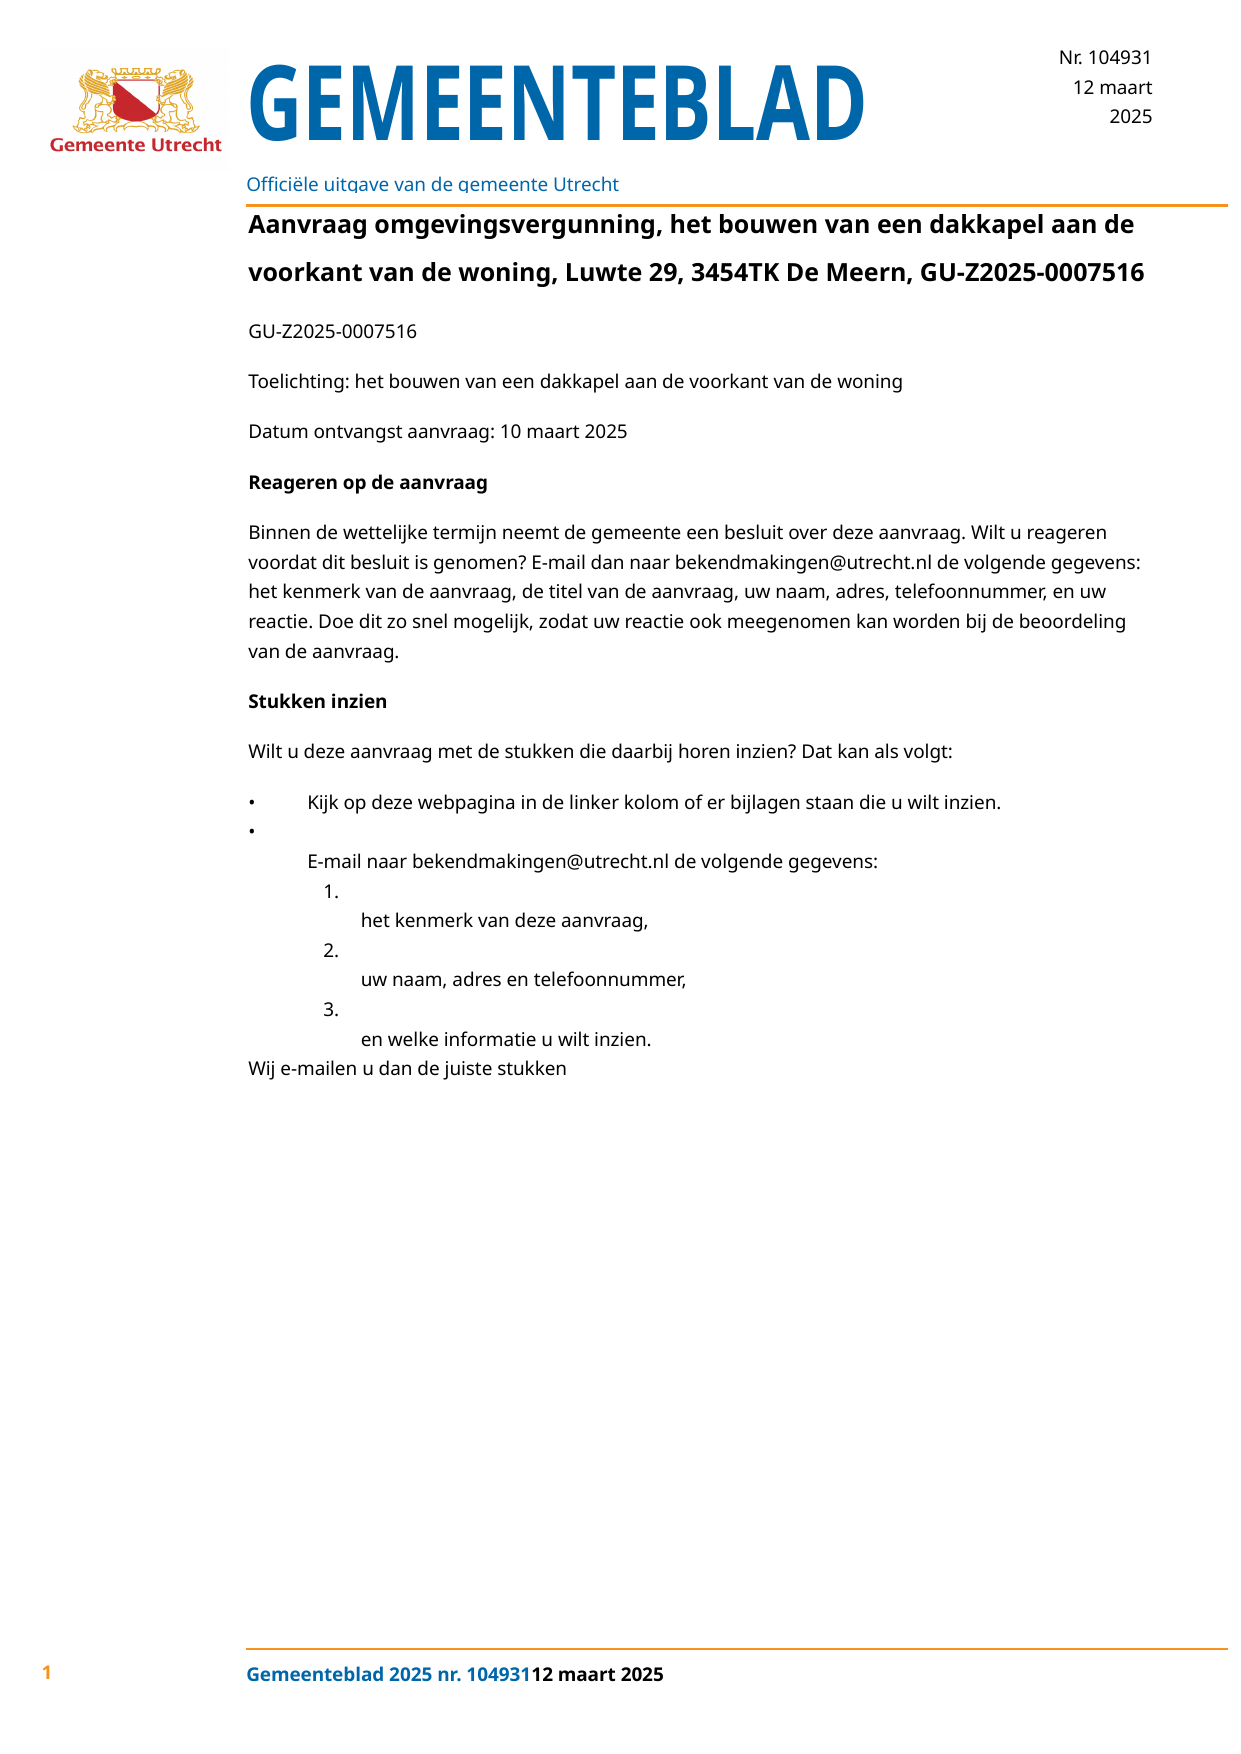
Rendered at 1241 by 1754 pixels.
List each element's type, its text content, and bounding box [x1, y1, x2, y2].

list het kenmerk van deze aanvraag, [323, 907, 1152, 933]
list en welke informatie u wilt inzien. [323, 1026, 1152, 1052]
text Stukken inzien [248, 688, 1152, 714]
picture [41, 47, 231, 172]
text Reageren op de aanvraag [248, 469, 1152, 495]
text Aanvraag omgevingsvergunning, het bouwen van een dakkapel aan de voorkant van de woning, Luwte 29, 3454TK De Meern, GU-Z2025-0007516 [248, 207, 1152, 288]
list uw naam, adres en telefoonnummer, [323, 967, 1152, 992]
text Binnen de wettelijke termijn neemt de gemeente een besluit over deze aanvraag. Wilt u reageren voordat dit besluit is genomen? E-mail dan naar bekendmakingen@utrecht.nl de volgende gegevens: het kenmerk van de aanvraag, de titel van de aanvraag, uw naam, adres, telefoonnummer, en uw reactie. Doe dit zo snel mogelijk, zodat uw reactie ook meegenomen kan worden bij de beoordeling van de aanvraag. [248, 519, 1152, 664]
text Datum ontvangst aanvraag: 10 maart 2025 [248, 419, 1152, 444]
text Toelichting: het bouwen van een dakkapel aan de voorkant van de woning [248, 368, 1152, 394]
list Kijk op deze webpagina in de linker kolom of er bijlagen staan die u wilt inzien. [248, 789, 1152, 815]
text GU-Z2025-0007516 [248, 318, 1152, 344]
text Wilt u deze aanvraag met de stukken die daarbij horen inzien? Dat kan als volgt: [248, 739, 1152, 764]
list E-mail naar bekendmakingen@utrecht.nl de volgende gegevens: [248, 848, 1152, 874]
text Wij e-mailen u dan de juiste stukken [248, 1055, 1152, 1081]
